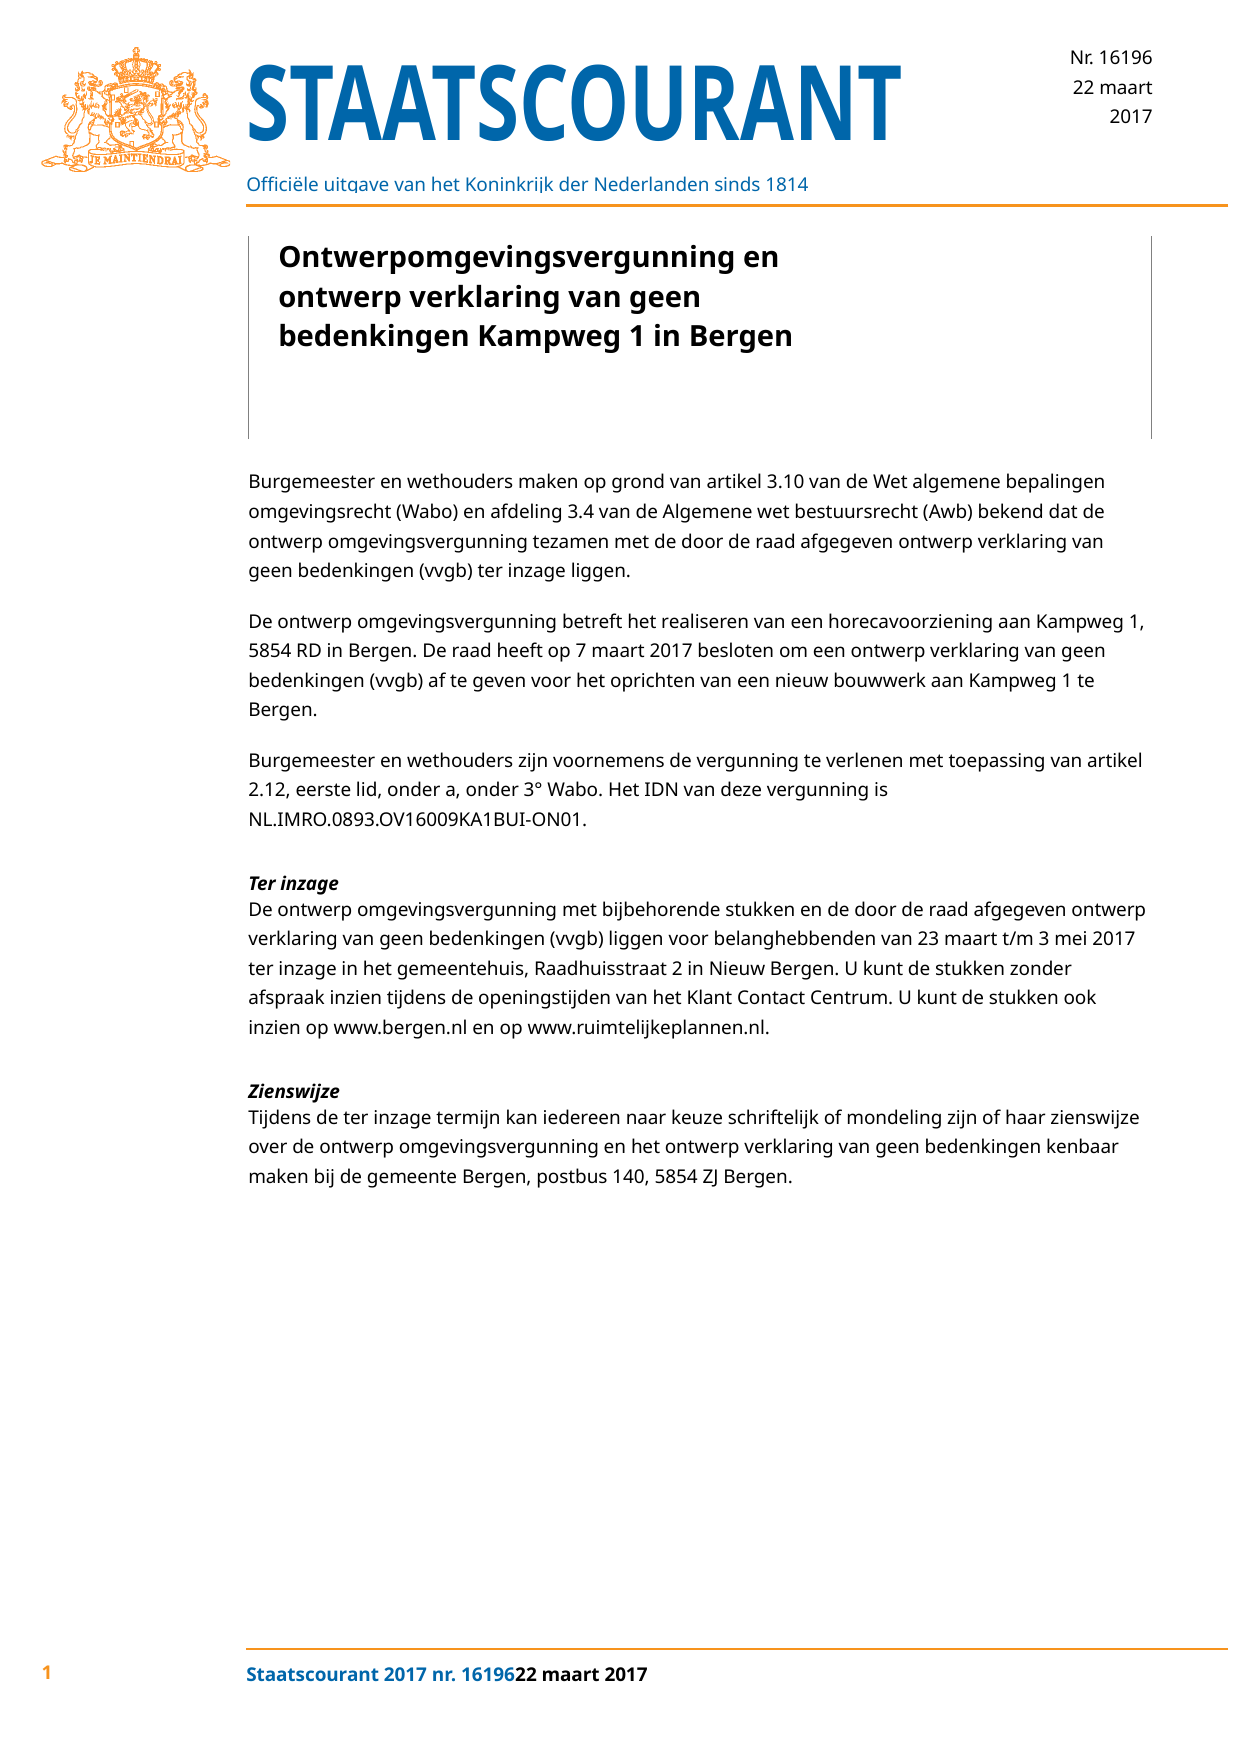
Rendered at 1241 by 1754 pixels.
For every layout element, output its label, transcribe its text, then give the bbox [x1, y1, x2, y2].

picture [41, 47, 231, 172]
text Tijdens de ter inzage termijn kan iedereen naar keuze schriftelijk of mondeling zijn of haar zienswijze over de ontwerp omgevingsvergunning en het ontwerp verklaring van geen bedenkingen kenbaar maken bij de gemeente Bergen, postbus 140, 5854 ZJ Bergen. [248, 1104, 1152, 1189]
text Zienswijze [248, 1078, 1152, 1104]
text De ontwerp omgevingsvergunning betreft het realiseren van een horecavoorziening aan Kampweg 1, 5854 RD in Bergen. De raad heeft op 7 maart 2017 besloten om een ontwerp verklaring van geen bedenkingen (vvgb) af te geven voor het oprichten van een nieuw bouwwerk aan Kampweg 1 te Bergen. [248, 608, 1152, 722]
table_header Ontwerpomgevingsvergunning en ontwerp verklaring van geen bedenkingen Kampweg 1 in Bergen [249, 236, 850, 439]
text Burgemeester en wethouders zijn voornemens de vergunning te verlenen met toepassing van artikel 2.12, eerste lid, onder a, onder 3° Wabo. Het IDN van deze vergunning is NL.IMRO.0893.OV16009KA1BUI-ON01. [248, 747, 1152, 832]
picture [912, 236, 1090, 414]
text Burgemeester en wethouders maken op grond van artikel 3.10 van de Wet algemene bepalingen omgevingsrecht (Wabo) en afdeling 3.4 van de Algemene wet bestuursrecht (Awb) bekend dat de ontwerp omgevingsvergunning tezamen met de door de raad afgegeven ontwerp verklaring van geen bedenkingen (vvgb) ter inzage liggen. [248, 469, 1152, 583]
text Ter inzage [248, 870, 1152, 896]
text De ontwerp omgevingsvergunning met bijbehorende stukken en de door de raad afgegeven ontwerp verklaring van geen bedenkingen (vvgb) liggen voor belanghebbenden van 23 maart t/m 3 mei 2017 ter inzage in het gemeentehuis, Raadhuisstraat 2 in Nieuw Bergen. U kunt de stukken zonder afspraak inzien tijdens de openingstijden van het Klant Contact Centrum. U kunt de stukken ook inzien op www.bergen.nl en op www.ruimtelijkeplannen.nl. [248, 896, 1152, 1040]
table_header [1090, 236, 1151, 413]
table_header [850, 236, 912, 413]
table_header [850, 414, 1151, 439]
